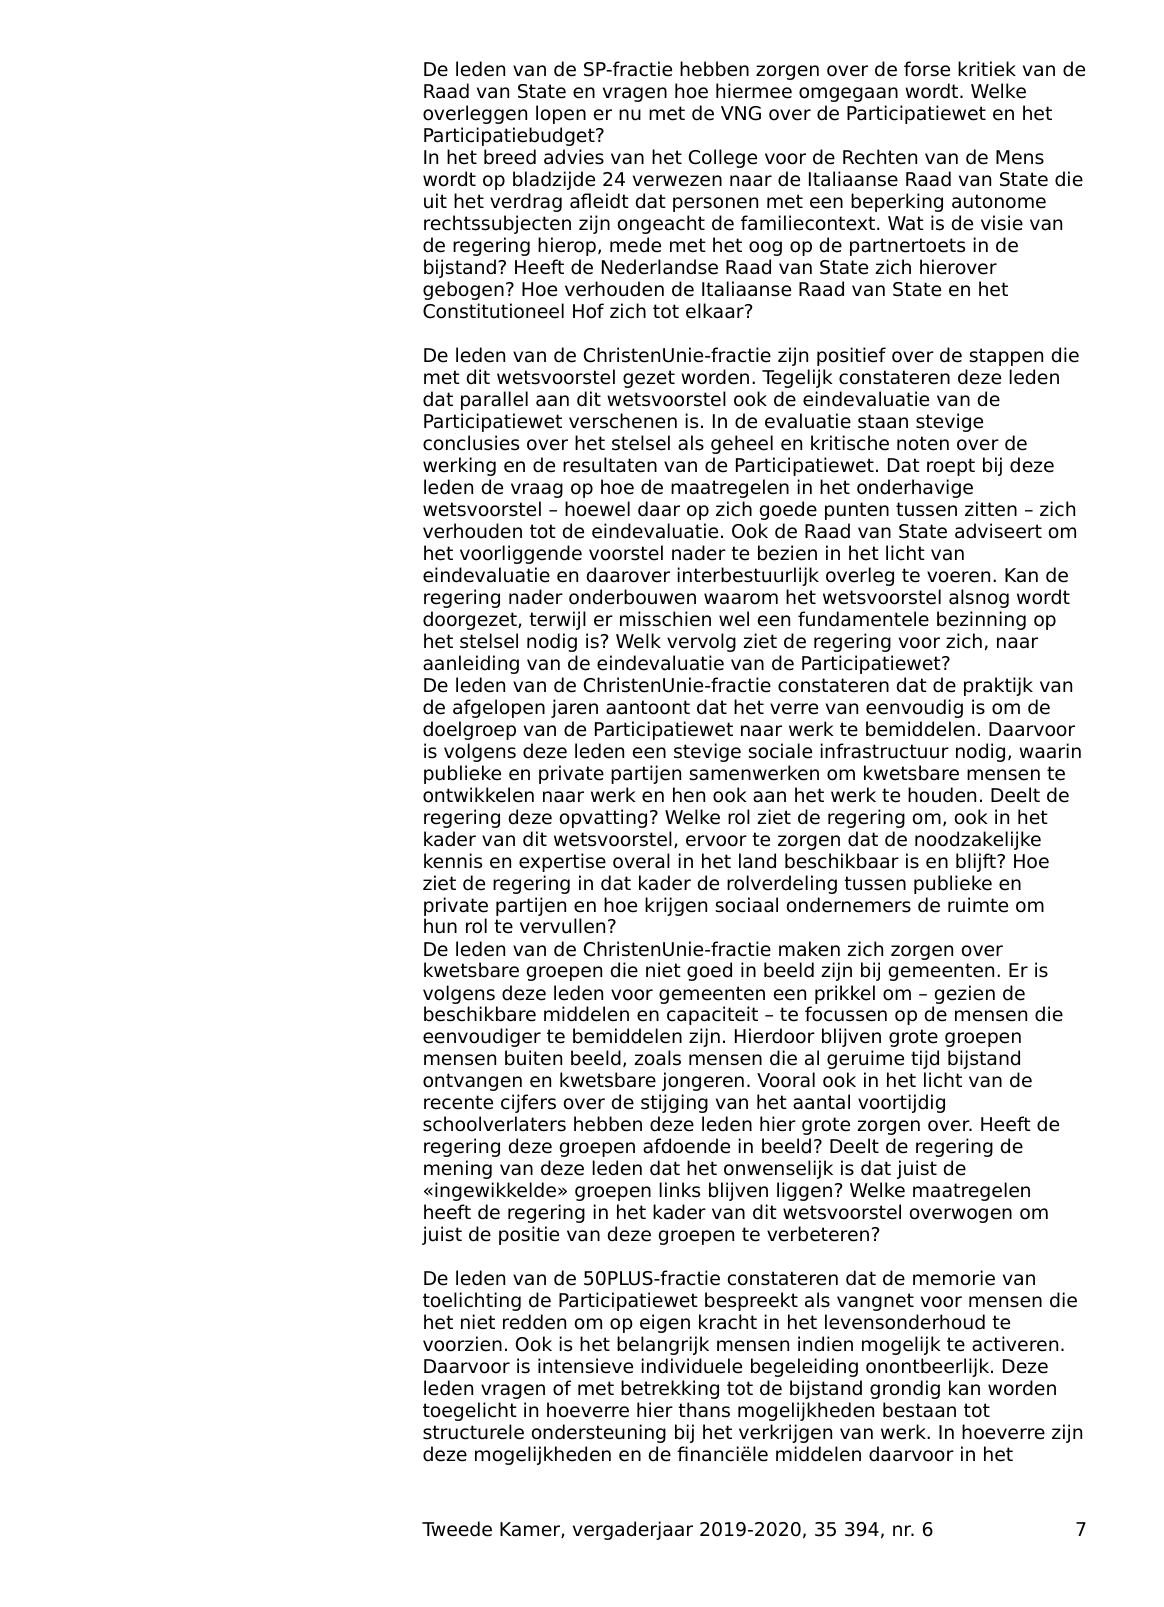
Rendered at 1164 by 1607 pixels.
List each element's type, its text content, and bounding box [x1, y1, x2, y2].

text De leden van de ChristenUnie-fractie zijn positief over de stappen die met dit wetsvoorstel gezet worden. Tegelijk constateren deze leden dat parallel aan dit wetsvoorstel ook de eindevaluatie van de Participatiewet verschenen is. In de evaluatie staan stevige conclusies over het stelsel als geheel en kritische noten over de werking en de resultaten van de Participatiewet. Dat roept bij deze leden de vraag op hoe de maatregelen in het onderhavige wetsvoorstel – hoewel daar op zich goede punten tussen zitten – zich verhouden tot de eindevaluatie. Ook de Raad van State adviseert om het voorliggende voorstel nader te bezien in het licht van eindevaluatie en daarover interbestuurlijk overleg te voeren. Kan de regering nader onderbouwen waarom het wetsvoorstel alsnog wordt doorgezet, terwijl er misschien wel een fundamentele bezinning op het stelsel nodig is? Welk vervolg ziet de regering voor zich, naar aanleiding van de eindevaluatie van de Participatiewet? [422, 345, 1087, 675]
text De leden van de SP-fractie hebben zorgen over de forse kritiek van de Raad van State en vragen hoe hiermee omgegaan wordt. Welke overleggen lopen er nu met de VNG over de Participatiewet en het Participatiebudget? [422, 59, 1087, 147]
text De leden van de ChristenUnie-fractie constateren dat de praktijk van de afgelopen jaren aantoont dat het verre van eenvoudig is om de doelgroep van de Participatiewet naar werk te bemiddelen. Daarvoor is volgens deze leden een stevige sociale infrastructuur nodig, waarin publieke en private partijen samenwerken om kwetsbare mensen te ontwikkelen naar werk en hen ook aan het werk te houden. Deelt de regering deze opvatting? Welke rol ziet de regering om, ook in het kader van dit wetsvoorstel, ervoor te zorgen dat de noodzakelijke kennis en expertise overal in het land beschikbaar is en blijft? Hoe ziet de regering in dat kader de rolverdeling tussen publieke en private partijen en hoe krijgen sociaal ondernemers de ruimte om hun rol te vervullen? [422, 675, 1087, 938]
text In het breed advies van het College voor de Rechten van de Mens wordt op bladzijde 24 verwezen naar de Italiaanse Raad van State die uit het verdrag afleidt dat personen met een beperking autonome rechtssubjecten zijn ongeacht de familiecontext. Wat is de visie van de regering hierop, mede met het oog op de partnertoets in de bijstand? Heeft de Nederlandse Raad van State zich hierover gebogen? Hoe verhouden de Italiaanse Raad van State en het Constitutioneel Hof zich tot elkaar? [422, 147, 1087, 323]
text De leden van de 50PLUS-fractie constateren dat de memorie van toelichting de Participatiewet bespreekt als vangnet voor mensen die het niet redden om op eigen kracht in het levensonderhoud te voorzien. Ook is het belangrijk mensen indien mogelijk te activeren. Daarvoor is intensieve individuele begeleiding onontbeerlijk. Deze leden vragen of met betrekking tot de bijstand grondig kan worden toegelicht in hoeverre hier thans mogelijkheden bestaan tot structurele ondersteuning bij het verkrijgen van werk. In hoeverre zijn deze mogelijkheden en de financiële middelen daarvoor in het [422, 1268, 1087, 1466]
text De leden van de ChristenUnie-fractie maken zich zorgen over kwetsbare groepen die niet goed in beeld zijn bij gemeenten. Er is volgens deze leden voor gemeenten een prikkel om – gezien de beschikbare middelen en capaciteit – te focussen op de mensen die eenvoudiger te bemiddelen zijn. Hierdoor blijven grote groepen mensen buiten beeld, zoals mensen die al geruime tijd bijstand ontvangen en kwetsbare jongeren. Vooral ook in het licht van de recente cijfers over de stijging van het aantal voortijdig schoolverlaters hebben deze leden hier grote zorgen over. Heeft de regering deze groepen afdoende in beeld? Deelt de regering de mening van deze leden dat het onwenselijk is dat juist de «ingewikkelde» groepen links blijven liggen? Welke maatregelen heeft de regering in het kader van dit wetsvoorstel overwogen om juist de positie van deze groepen te verbeteren? [422, 938, 1087, 1246]
